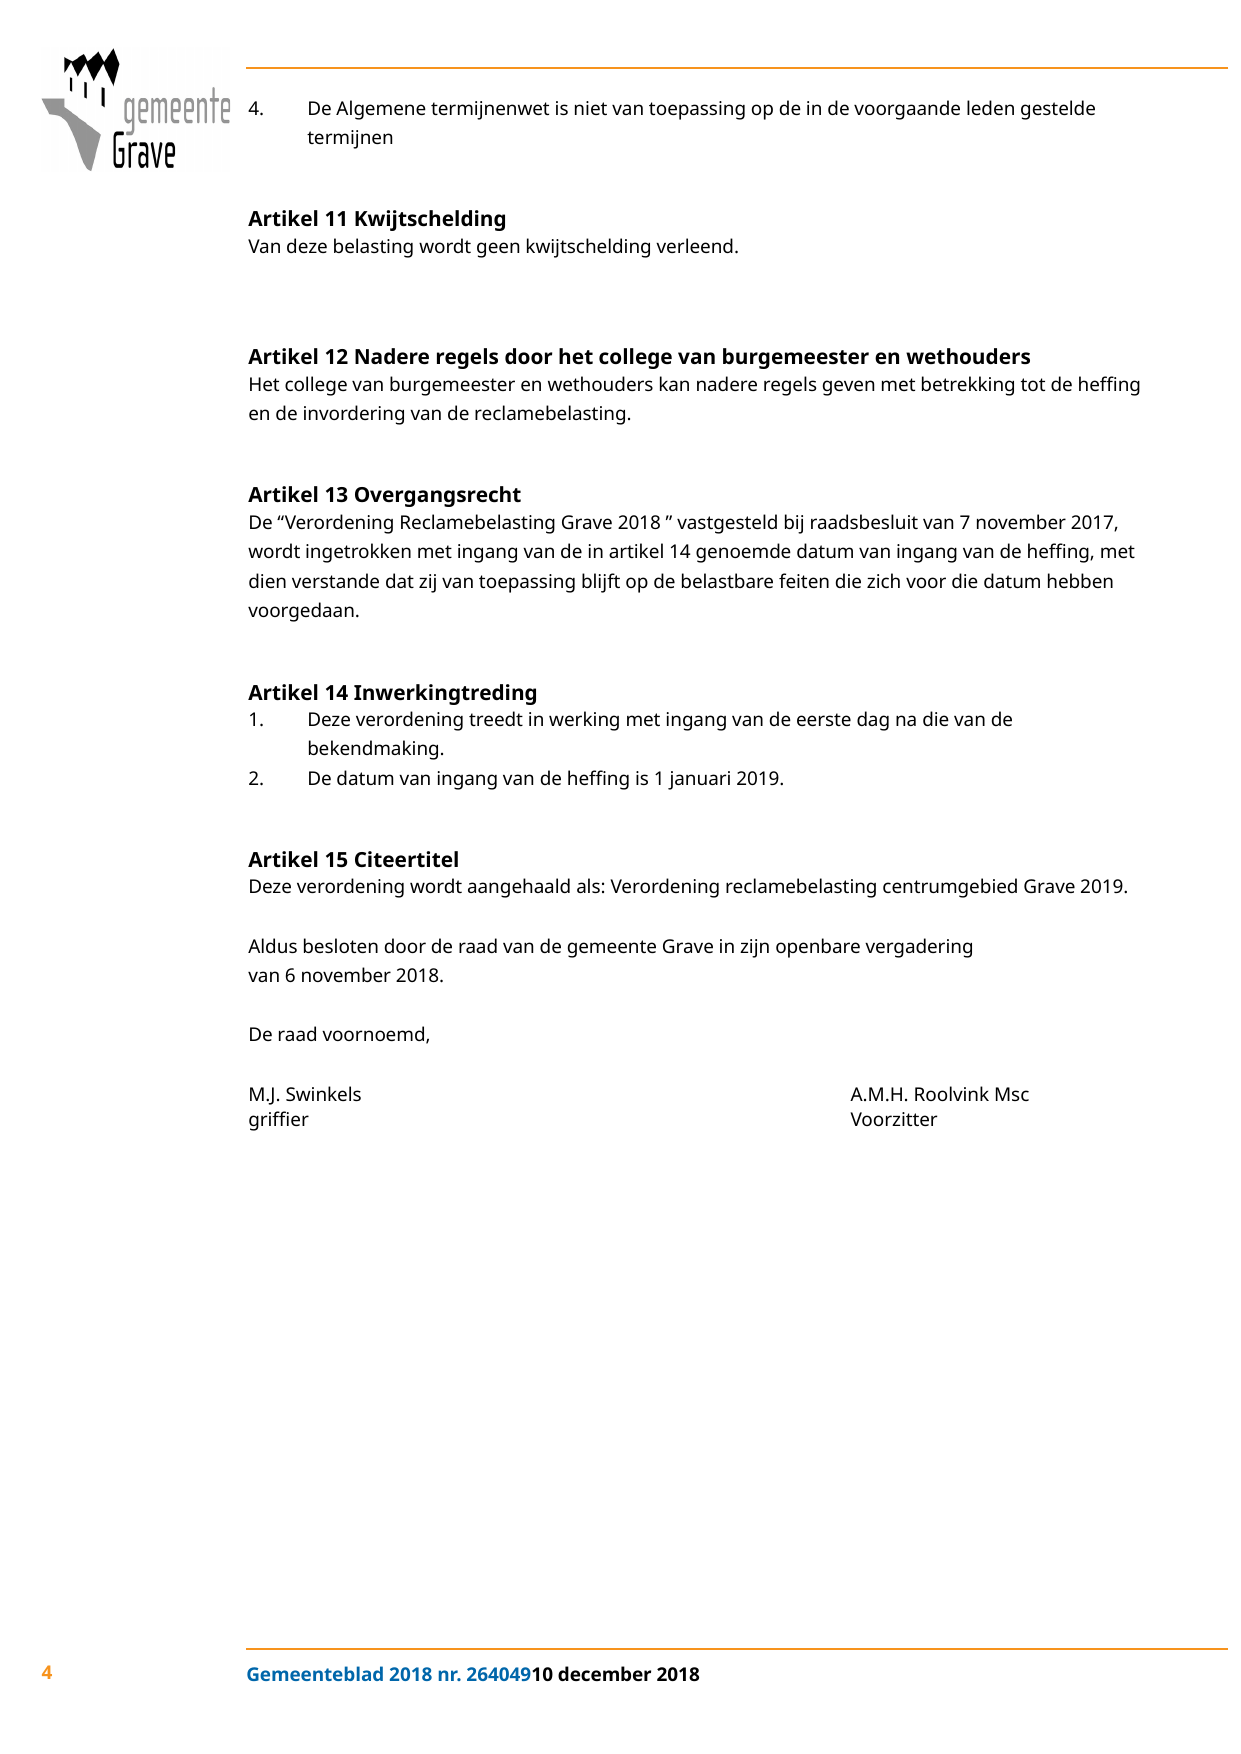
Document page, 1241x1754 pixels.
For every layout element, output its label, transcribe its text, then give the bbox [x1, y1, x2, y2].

list De datum van ingang van de heffing is 1 januari 2019. [248, 765, 1152, 791]
text Deze verordening wordt aangehaald als: Verordening reclamebelasting centrumgebied Grave 2019. [248, 874, 1152, 899]
table_cell Voorzitter [850, 1107, 1152, 1162]
list Deze verordening treedt in werking met ingang van de eerste dag na die van de bekendmaking. [248, 706, 1152, 761]
text Artikel 12 Nadere regels door het college van burgemeester en wethouders [248, 342, 1152, 371]
table_header M.J. Swinkels [248, 1081, 549, 1107]
table_cell [549, 1107, 850, 1162]
text Artikel 14 Inwerkingtreding [248, 678, 1152, 706]
text Artikel 13 Overgangsrecht [248, 480, 1152, 509]
table_header A.M.H. Roolvink Msc [850, 1081, 1152, 1107]
text Aldus besloten door de raad van de gemeente Grave in zijn openbare vergadering [248, 933, 1152, 958]
picture [41, 47, 231, 172]
text Van deze belasting wordt geen kwijtschelding verleend. [248, 233, 1152, 258]
list De Algemene termijnenwet is niet van toepassing op de in de voorgaande leden gestelde termijnen [248, 95, 1152, 150]
text De “Verordening Reclamebelasting Grave 2018 ” vastgesteld bij raadsbesluit van 7 november 2017, wordt ingetrokken met ingang van de in artikel 14 genoemde datum van ingang van de heffing, met dien verstande dat zij van toepassing blijft op de belastbare feiten die zich voor die datum hebben voorgedaan. [248, 509, 1152, 623]
text Artikel 11 Kwijtschelding [248, 204, 1152, 233]
text van 6 november 2018. [248, 962, 1152, 988]
table_cell griffier [248, 1107, 549, 1162]
text De raad voornoemd, [248, 1022, 1152, 1047]
text Artikel 15 Citeertitel [248, 845, 1152, 874]
table_header [549, 1081, 850, 1107]
text Het college van burgemeester en wethouders kan nadere regels geven met betrekking tot de heffing en de invordering van de reclamebelasting. [248, 371, 1152, 426]
